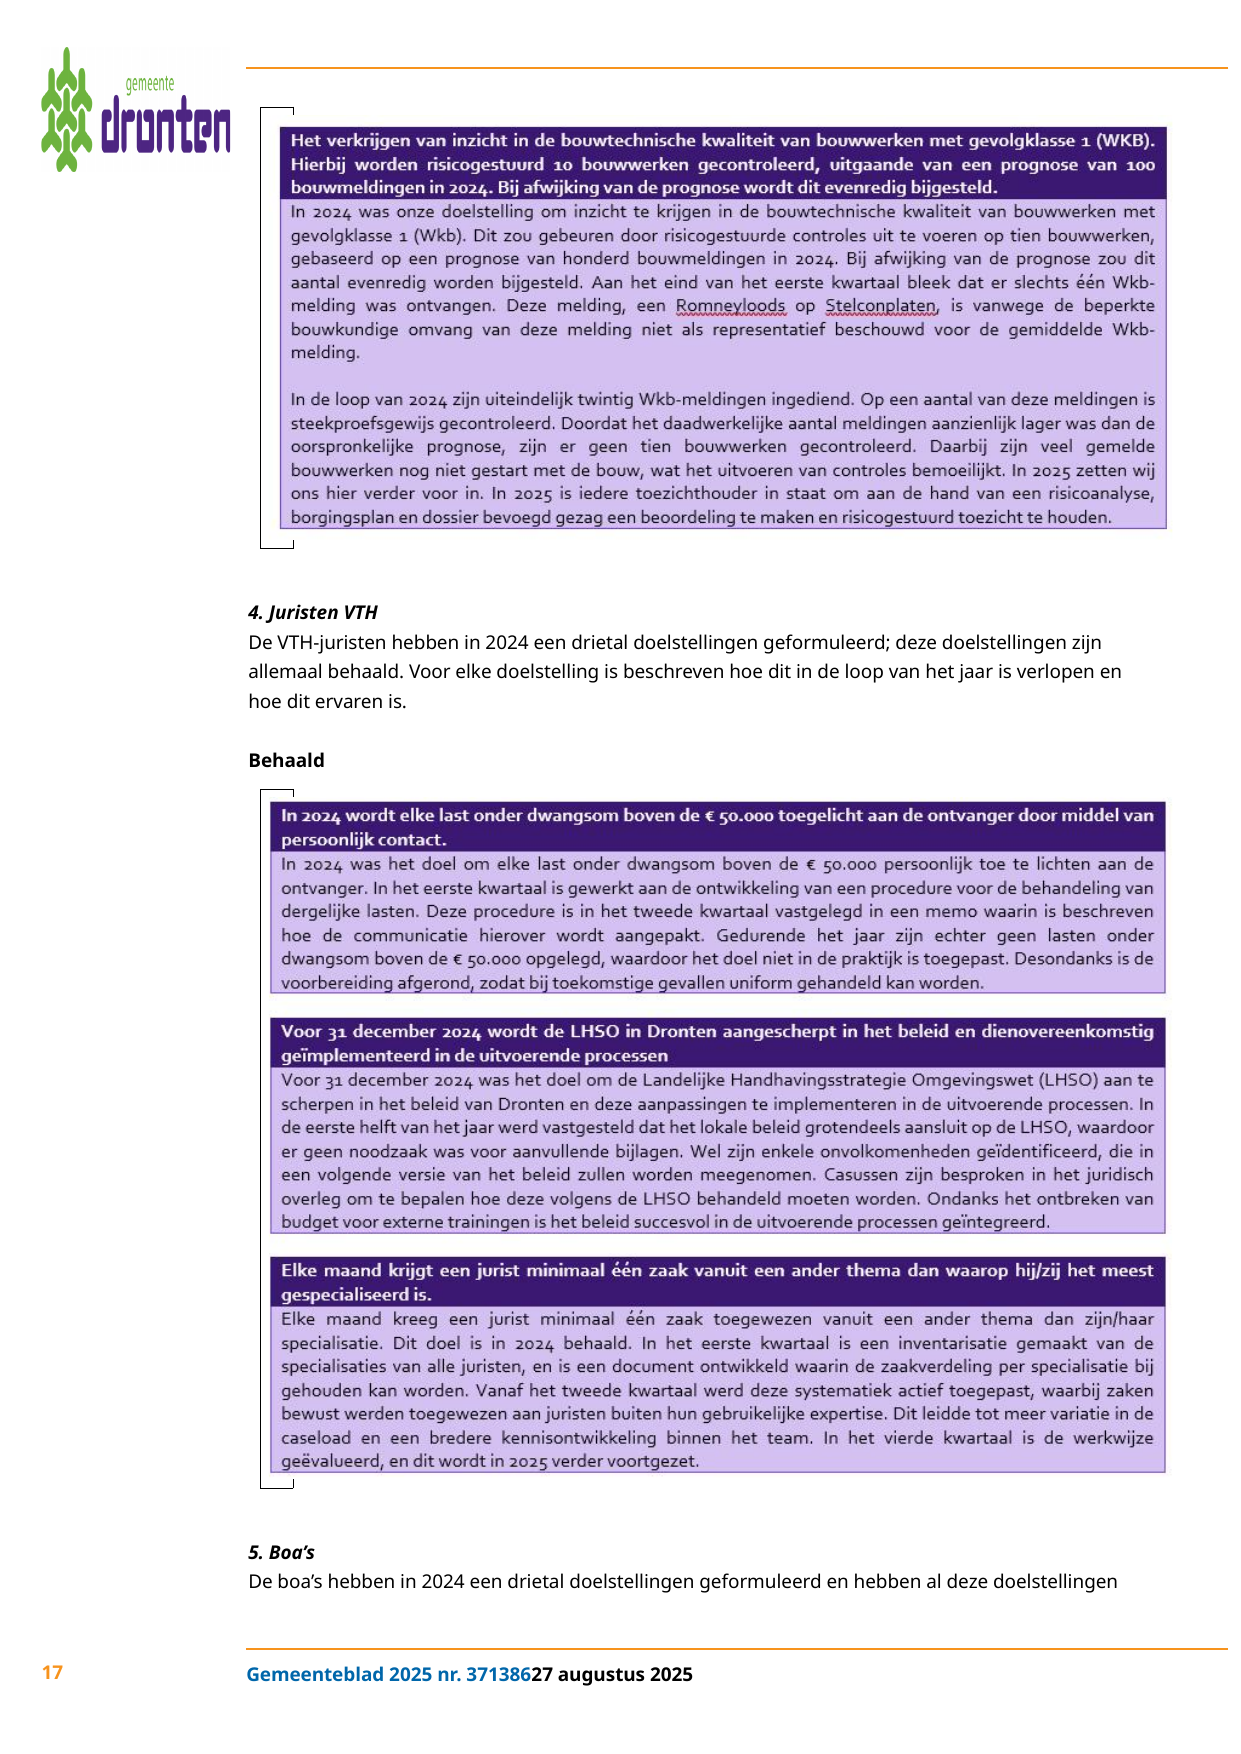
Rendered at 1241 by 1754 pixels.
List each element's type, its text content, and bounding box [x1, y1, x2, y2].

picture [268, 115, 1173, 540]
picture [41, 47, 231, 172]
text 5. Boa’s [248, 1539, 1152, 1565]
text De VTH-juristen hebben in 2024 een drietal doelstellingen geformuleerd; deze doelstellingen zijn allemaal behaald. Voor elke doelstelling is beschreven hoe dit in de loop van het jaar is verlopen en hoe dit ervaren is. [248, 629, 1152, 714]
text De boa’s hebben in 2024 een drietal doelstellingen geformuleerd en hebben al deze doelstellingen [248, 1568, 1152, 1594]
picture [268, 797, 1173, 1479]
text 4. Juristen VTH [248, 599, 1152, 625]
text Behaald [248, 747, 1152, 773]
